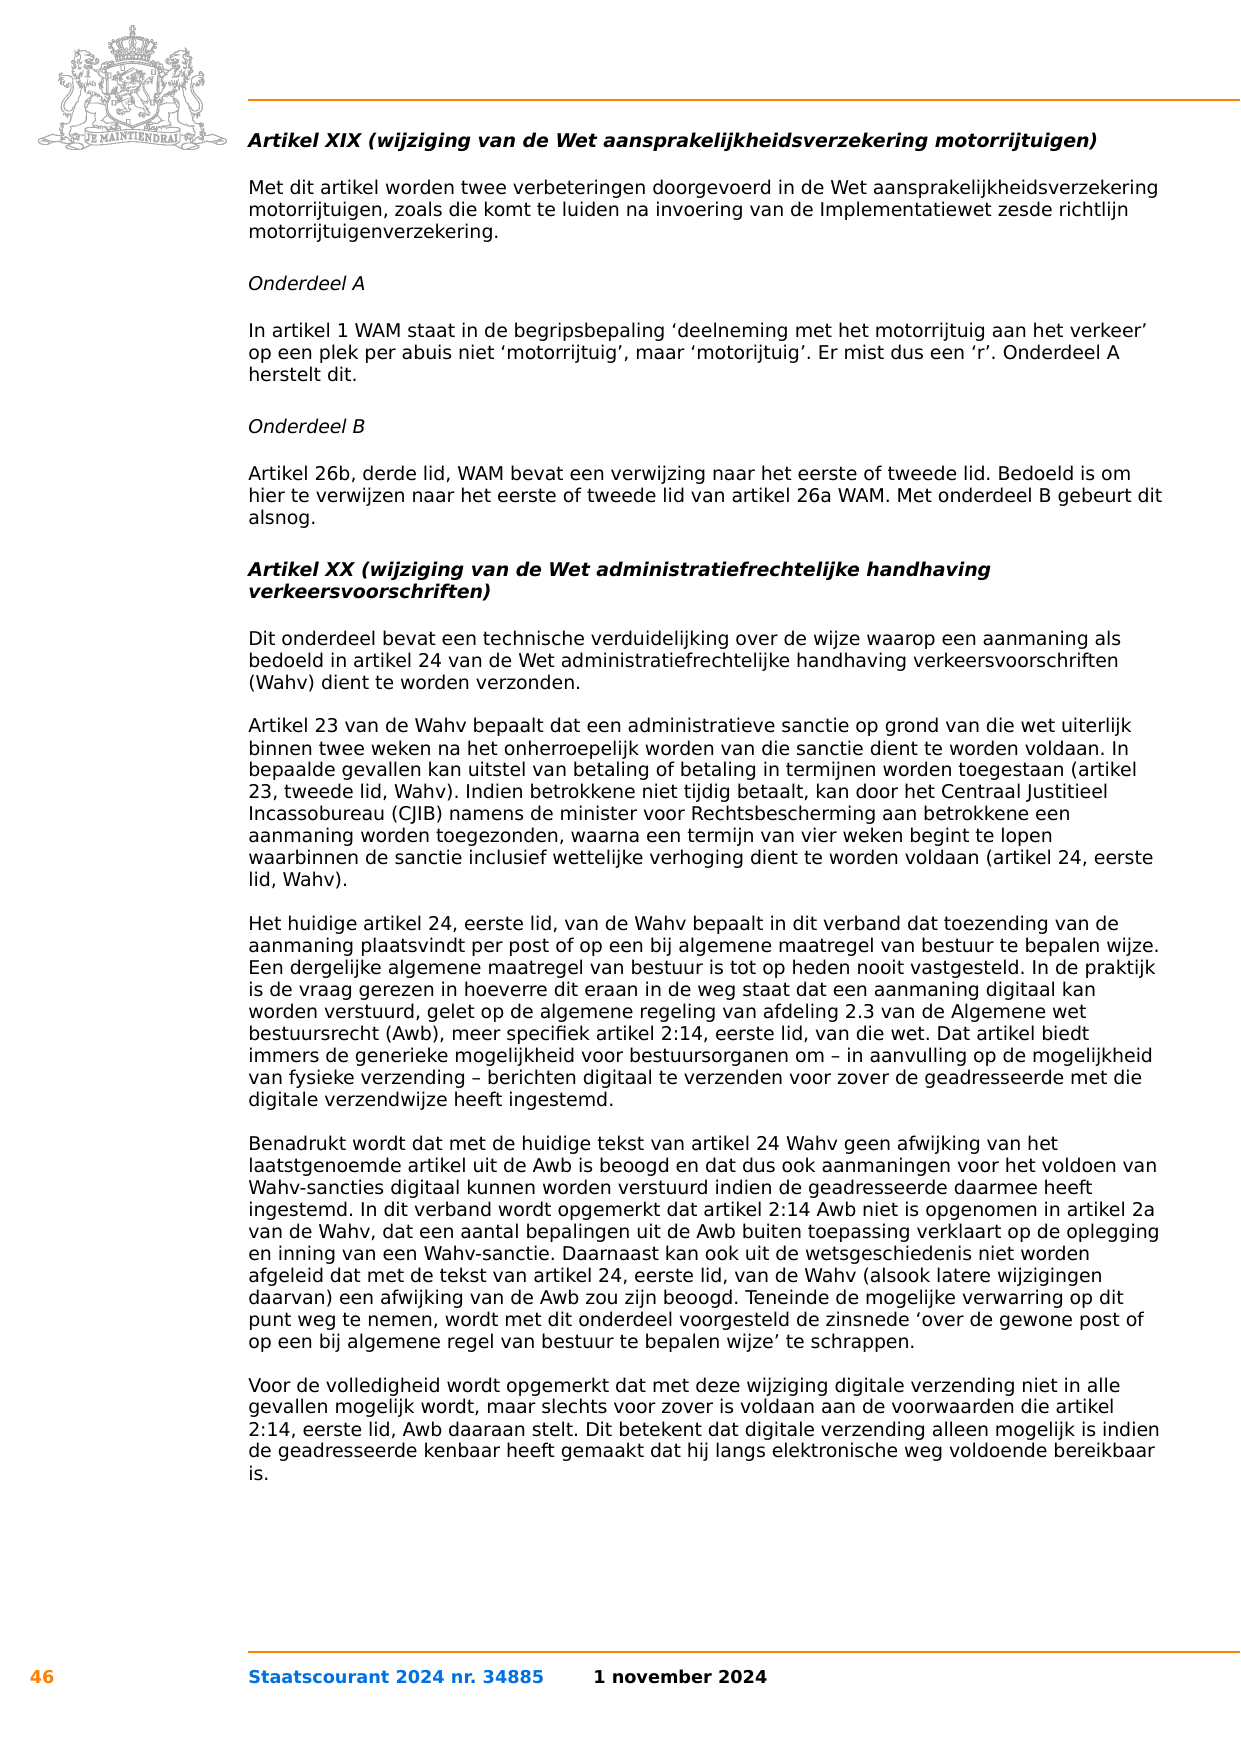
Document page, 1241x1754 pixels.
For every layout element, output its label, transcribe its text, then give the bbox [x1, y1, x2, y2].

text Artikel 26b, derde lid, WAM bevat een verwijzing naar het eerste of tweede lid. Bedoeld is om hier te verwijzen naar het eerste of tweede lid van artikel 26a WAM. Met onderdeel B gebeurt dit alsnog. [248, 463, 1163, 529]
text Artikel 23 van de Wahv bepaalt dat een administratieve sanctie op grond van die wet uiterlijk binnen twee weken na het onherroepelijk worden van die sanctie dient te worden voldaan. In bepaalde gevallen kan uitstel van betaling of betaling in termijnen worden toegestaan (artikel 23, tweede lid, Wahv). Indien betrokkene niet tijdig betaalt, kan door het Centraal Justitieel Incassobureau (CJIB) namens de minister voor Rechtsbescherming aan betrokkene een aanmaning worden toegezonden, waarna een termijn van vier weken begint te lopen waarbinnen de sanctie inclusief wettelijke verhoging dient te worden voldaan (artikel 24, eerste lid, Wahv). [248, 715, 1163, 891]
subtitle Onderdeel A [248, 273, 1163, 295]
text Met dit artikel worden twee verbeteringen doorgevoerd in de Wet aansprakelijkheidsverzekering motorrijtuigen, zoals die komt te luiden na invoering van de Implementatiewet zesde richtlijn motorrijtuigenverzekering. [248, 177, 1163, 243]
text Het huidige artikel 24, eerste lid, van de Wahv bepaalt in dit verband dat toezending van de aanmaning plaatsvindt per post of op een bij algemene maatregel van bestuur te bepalen wijze. Een dergelijke algemene maatregel van bestuur is tot op heden nooit vastgesteld. In de praktijk is de vraag gerezen in hoeverre dit eraan in de weg staat dat een aanmaning digitaal kan worden verstuurd, gelet op de algemene regeling van afdeling 2.3 van de Algemene wet bestuursrecht (Awb), meer specifiek artikel 2:14, eerste lid, van die wet. Dat artikel biedt immers de generieke mogelijkheid voor bestuursorganen om – in aanvulling op de mogelijkheid van fysieke verzending – berichten digitaal te verzenden voor zover de geadresseerde met die digitale verzendwijze heeft ingestemd. [248, 913, 1163, 1111]
text Dit onderdeel bevat een technische verduidelijking over de wijze waarop een aanmaning als bedoeld in artikel 24 van de Wet administratiefrechtelijke handhaving verkeersvoorschriften (Wahv) dient te worden verzonden. [248, 628, 1163, 693]
subtitle Onderdeel B [248, 416, 1163, 438]
text Benadrukt wordt dat met de huidige tekst van artikel 24 Wahv geen afwijking van het laatstgenoemde artikel uit de Awb is beoogd en dat dus ook aanmaningen voor het voldoen van Wahv-sancties digitaal kunnen worden verstuurd indien de geadresseerde daarmee heeft ingestemd. In dit verband wordt opgemerkt dat artikel 2:14 Awb niet is opgenomen in artikel 2a van de Wahv, dat een aantal bepalingen uit de Awb buiten toepassing verklaart op de oplegging en inning van een Wahv-sanctie. Daarnaast kan ook uit de wetsgeschiedenis niet worden afgeleid dat met de tekst van artikel 24, eerste lid, van de Wahv (alsook latere wijzigingen daarvan) een afwijking van de Awb zou zijn beoogd. Teneinde de mogelijke verwarring op dit punt weg te nemen, wordt met dit onderdeel voorgesteld de zinsnede ‘over de gewone post of op een bij algemene regel van bestuur te bepalen wijze’ te schrappen. [248, 1133, 1163, 1353]
text In artikel 1 WAM staat in de begripsbepaling ‘deelneming met het motorrijtuig aan het verkeer’ op een plek per abuis niet ‘motorrijtuig’, maar ‘motorijtuig’. Er mist dus een ‘r’. Onderdeel A herstelt dit. [248, 320, 1163, 386]
picture [38, 25, 227, 150]
subtitle Artikel XX (wijziging van de Wet administratiefrechtelijke handhaving verkeersvoorschriften) [248, 559, 1163, 603]
subtitle Artikel XIX (wijziging van de Wet aansprakelijkheidsverzekering motorrijtuigen) [248, 130, 1163, 152]
text Voor de volledigheid wordt opgemerkt dat met deze wijziging digitale verzending niet in alle gevallen mogelijk wordt, maar slechts voor zover is voldaan aan de voorwaarden die artikel 2:14, eerste lid, Awb daaraan stelt. Dit betekent dat digitale verzending alleen mogelijk is indien de geadresseerde kenbaar heeft gemaakt dat hij langs elektronische weg voldoende bereikbaar is. [248, 1374, 1163, 1484]
